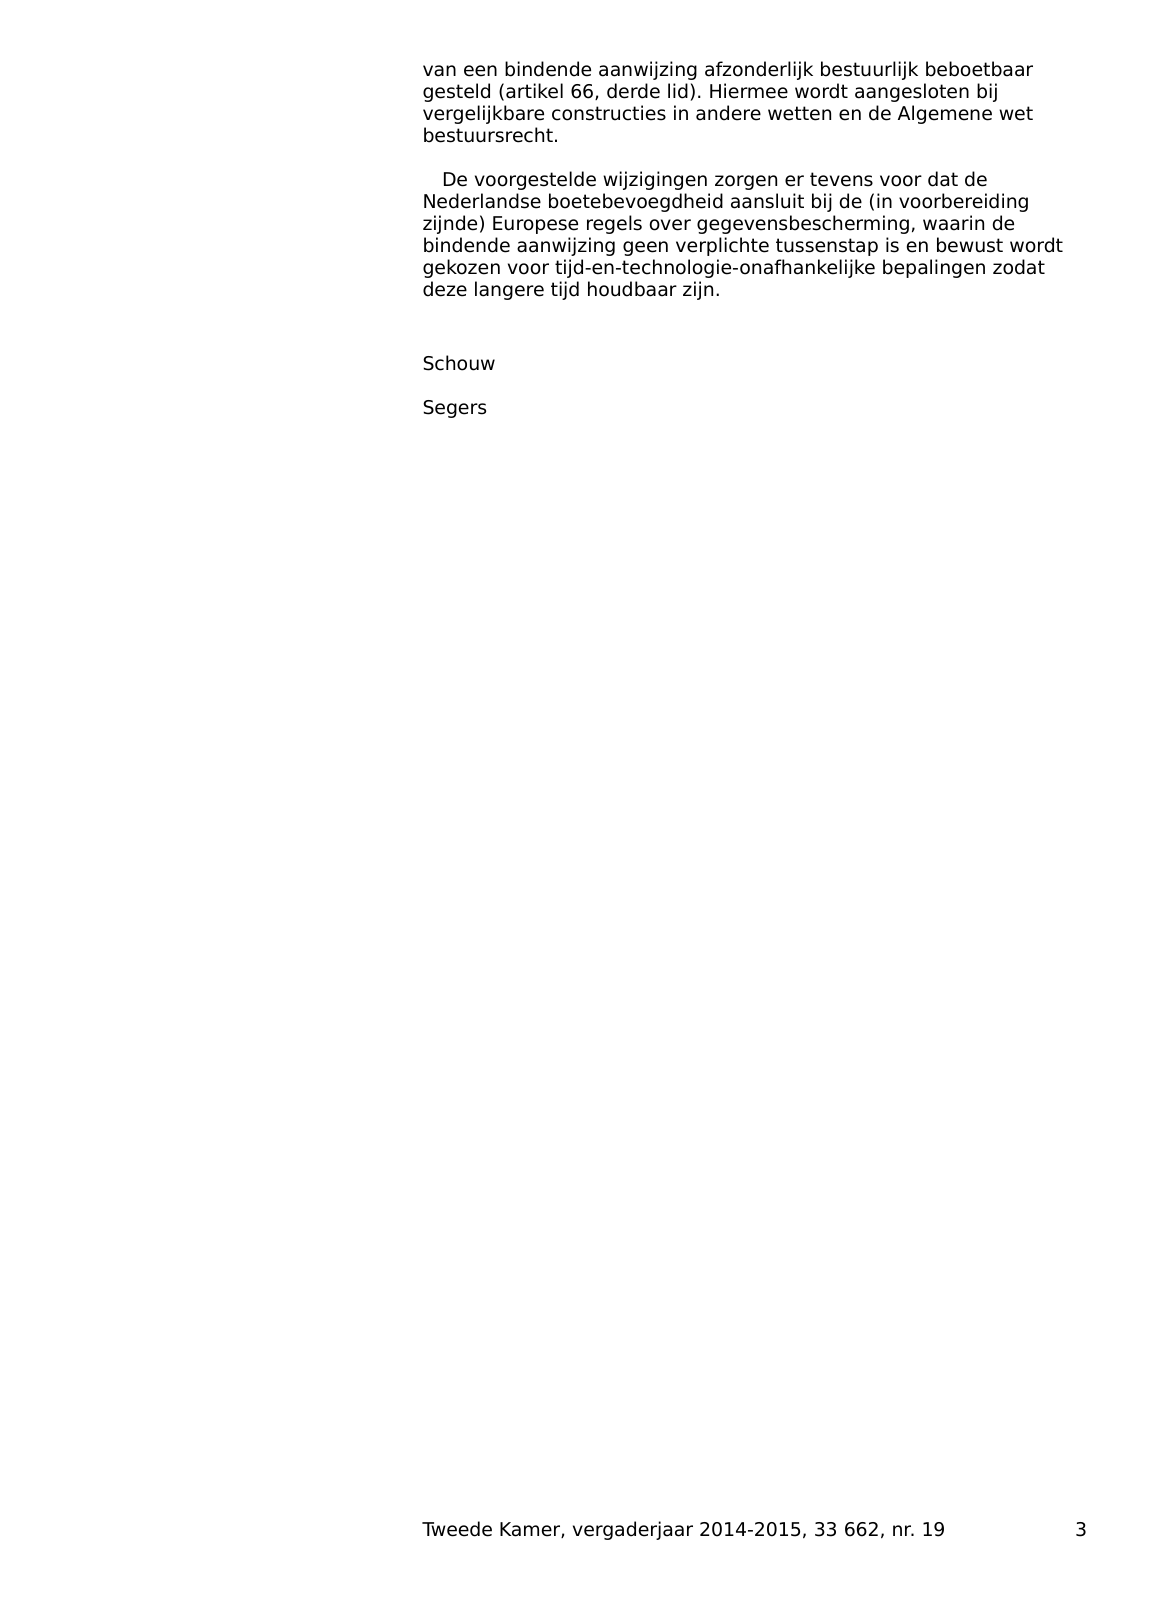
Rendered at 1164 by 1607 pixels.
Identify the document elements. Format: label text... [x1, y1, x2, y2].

text van een bindende aanwijzing afzonderlijk bestuurlijk beboetbaar gesteld (artikel 66, derde lid). Hiermee wordt aangesloten bij vergelijkbare constructies in andere wetten en de Algemene wet bestuursrecht. [422, 59, 1087, 147]
text De voorgestelde wijzigingen zorgen er tevens voor dat de Nederlandse boetebevoegdheid aansluit bij de (in voorbereiding zijnde) Europese regels over gegevensbescherming, waarin de bindende aanwijzing geen verplichte tussenstap is en bewust wordt gekozen voor tijd-en-technologie-onafhankelijke bepalingen zodat deze langere tijd houdbaar zijn. [422, 169, 1087, 301]
text Schouw Segers [422, 331, 1087, 419]
